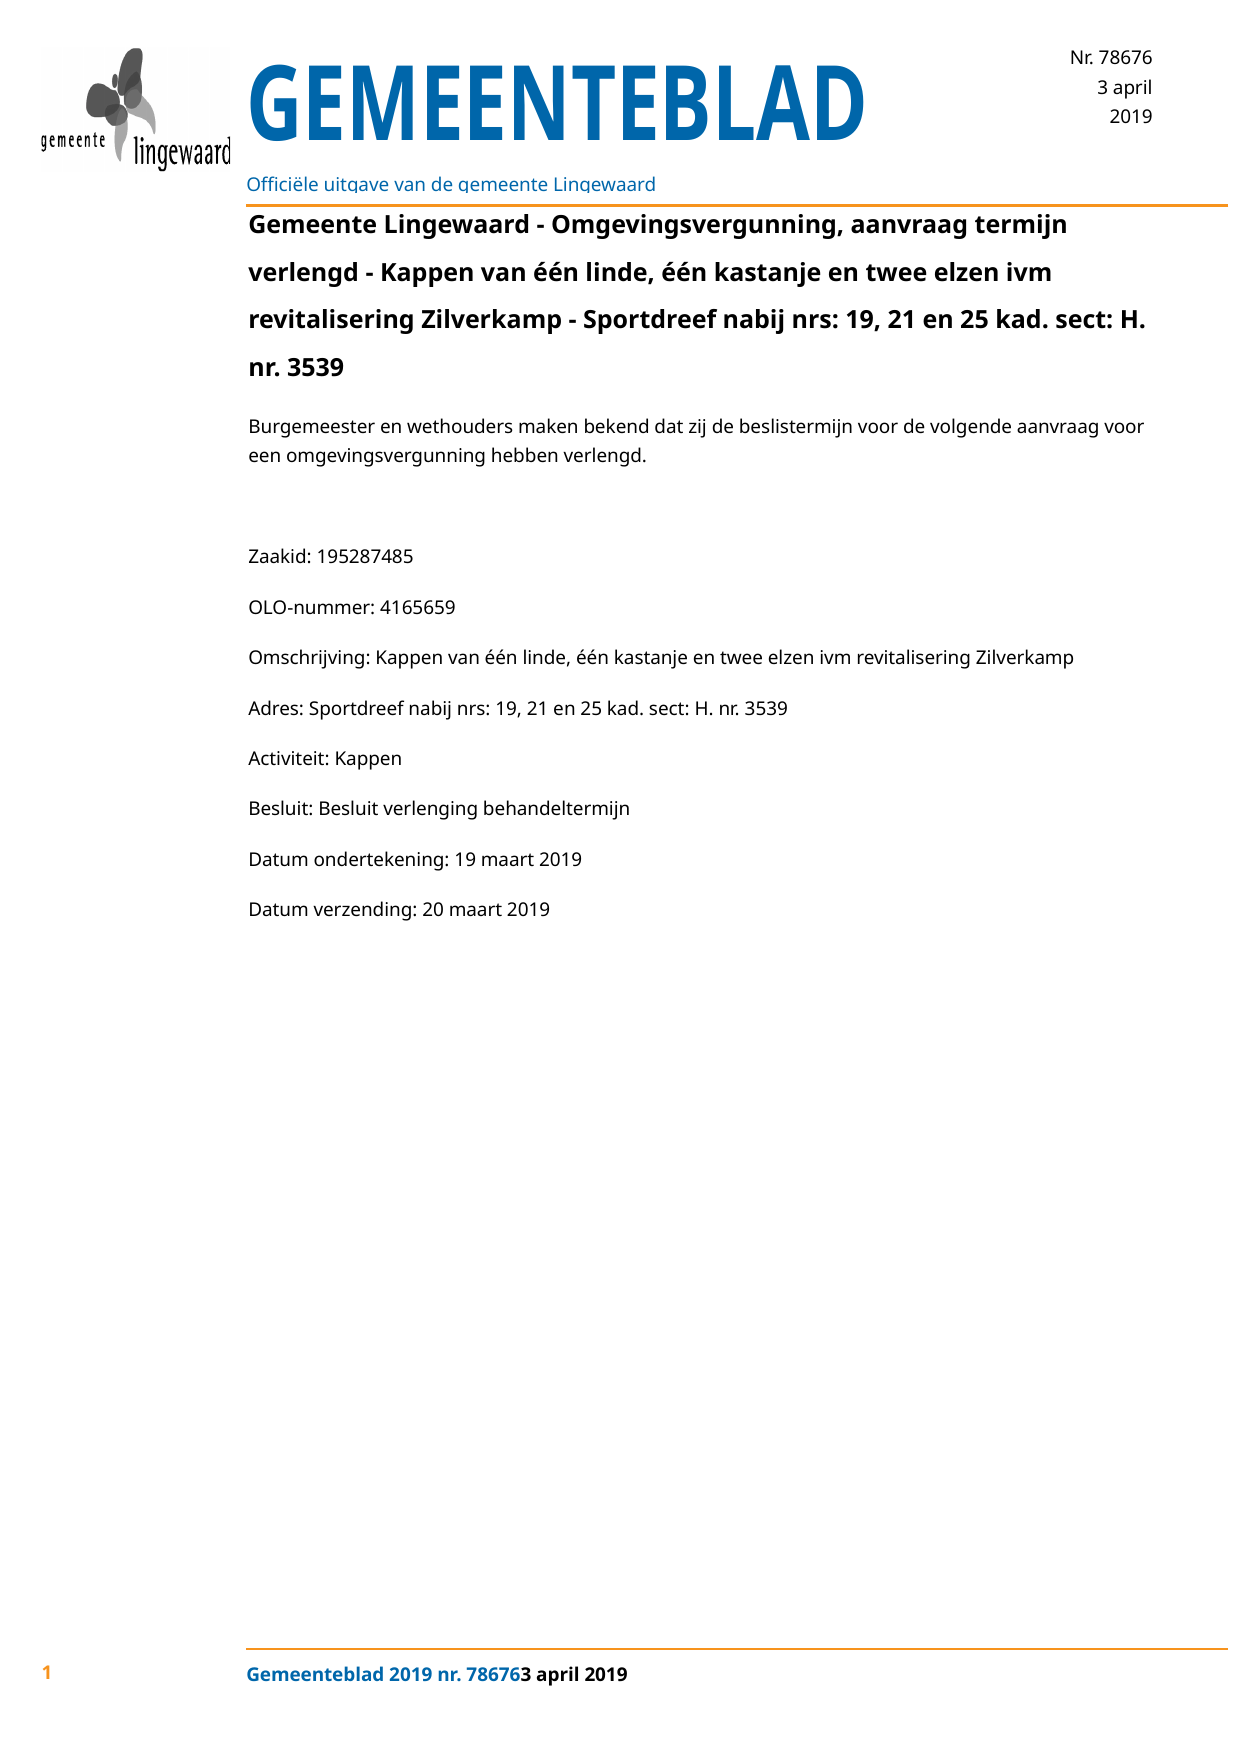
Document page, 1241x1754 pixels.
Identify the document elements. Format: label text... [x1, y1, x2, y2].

text OLO-nummer: 4165659 [248, 594, 1152, 620]
text Adres: Sportdreef nabij nrs: 19, 21 en 25 kad. sect: H. nr. 3539 [248, 695, 1152, 721]
text Burgemeester en wethouders maken bekend dat zij de beslistermijn voor de volgende aanvraag voor een omgevingsvergunning hebben verlengd. [248, 413, 1152, 468]
text Datum ondertekening: 19 maart 2019 [248, 846, 1152, 872]
text Omschrijving: Kappen van één linde, één kastanje en twee elzen ivm revitalisering Zilverkamp [248, 644, 1152, 670]
text Gemeente Lingewaard - Omgevingsvergunning, aanvraag termijn verlengd - Kappen van één linde, één kastanje en twee elzen ivm revitalisering Zilverkamp - Sportdreef nabij nrs: 19, 21 en 25 kad. sect: H. nr. 3539 [248, 207, 1152, 384]
text Zaakid: 195287485 [248, 543, 1152, 569]
picture [41, 47, 231, 172]
text Besluit: Besluit verlenging behandeltermijn [248, 796, 1152, 821]
text Activiteit: Kappen [248, 745, 1152, 771]
text Datum verzending: 20 maart 2019 [248, 896, 1152, 922]
